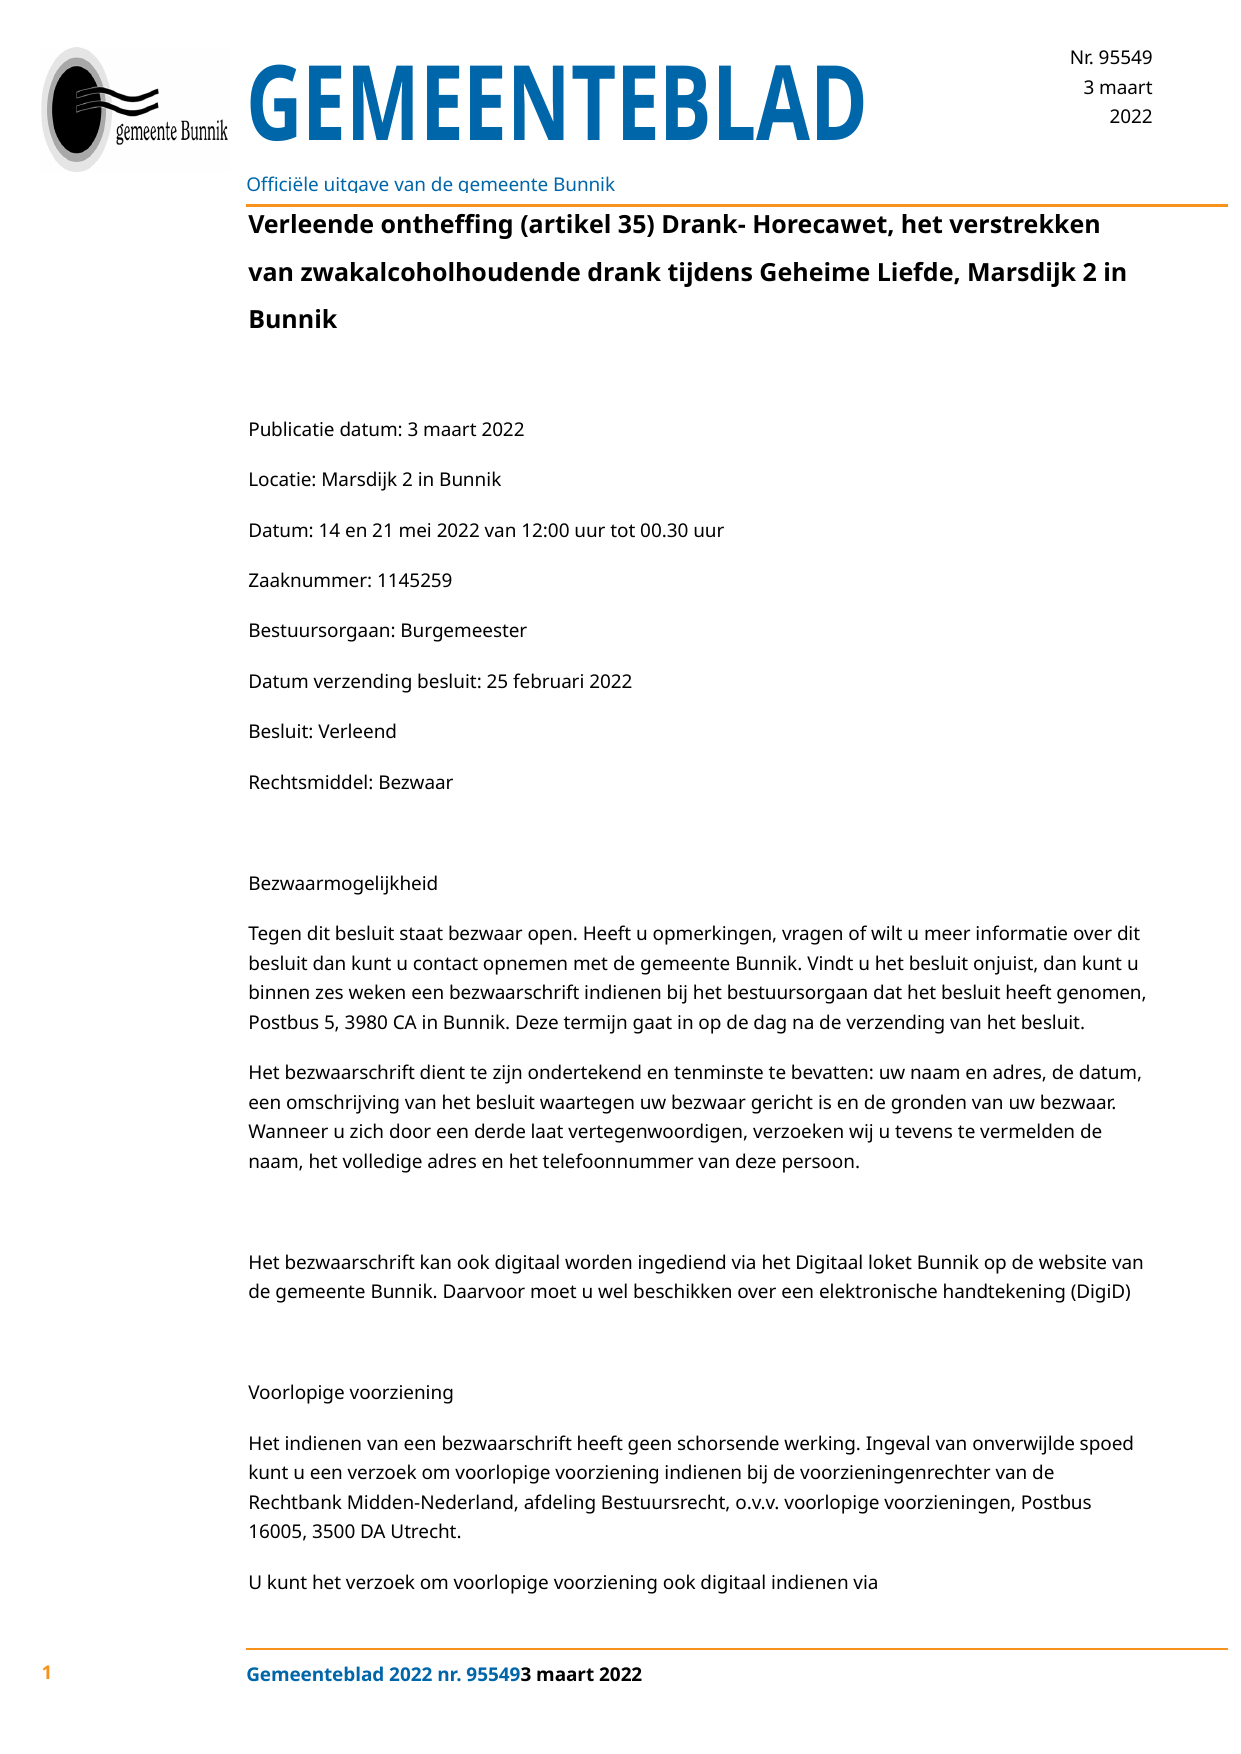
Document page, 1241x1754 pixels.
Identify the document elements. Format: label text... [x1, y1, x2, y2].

text Tegen dit besluit staat bezwaar open. Heeft u opmerkingen, vragen of wilt u meer informatie over dit besluit dan kunt u contact opnemen met de gemeente Bunnik. Vindt u het besluit onjuist, dan kunt u binnen zes weken een bezwaarschrift indienen bij het bestuursorgaan dat het besluit heeft genomen, Postbus 5, 3980 CA in Bunnik. Deze termijn gaat in op de dag na de verzending van het besluit. [248, 920, 1152, 1034]
text Voorlopige voorziening [248, 1379, 1152, 1405]
text Datum: 14 en 21 mei 2022 van 12:00 uur tot 00.30 uur [248, 517, 1152, 542]
text Bezwaarmogelijkheid [248, 870, 1152, 895]
text Het bezwaarschrift dient te zijn ondertekend en tenminste te bevatten: uw naam en adres, de datum, een omschrijving van het besluit waartegen uw bezwaar gericht is en de gronden van uw bezwaar. Wanneer u zich door een derde laat vertegenwoordigen, verzoeken wij u tevens te vermelden de naam, het volledige adres en het telefoonnummer van deze persoon. [248, 1059, 1152, 1174]
text Bestuursorgaan: Burgemeester [248, 618, 1152, 643]
text Datum verzending besluit: 25 februari 2022 [248, 668, 1152, 694]
text Besluit: Verleend [248, 718, 1152, 744]
text Zaaknummer: 1145259 [248, 567, 1152, 593]
text U kunt het verzoek om voorlopige voorziening ook digitaal indienen via [248, 1569, 1152, 1594]
text Publicatie datum: 3 maart 2022 [248, 416, 1152, 442]
picture [41, 47, 231, 172]
text Verleende ontheffing (artikel 35) Drank- Horecawet, het verstrekken van zwakalcoholhoudende drank tijdens Geheime Liefde, Marsdijk 2 in Bunnik [248, 207, 1152, 336]
text Locatie: Marsdijk 2 in Bunnik [248, 466, 1152, 492]
text Het indienen van een bezwaarschrift heeft geen schorsende werking. Ingeval van onverwijlde spoed kunt u een verzoek om voorlopige voorziening indienen bij de voorzieningenrechter van de Rechtbank Midden-Nederland, afdeling Bestuursrecht, o.v.v. voorlopige voorzieningen, Postbus 16005, 3500 DA Utrecht. [248, 1430, 1152, 1544]
text Het bezwaarschrift kan ook digitaal worden ingediend via het Digitaal loket Bunnik op de website van de gemeente Bunnik. Daarvoor moet u wel beschikken over een elektronische handtekening (DigiD) [248, 1249, 1152, 1304]
text Rechtsmiddel: Bezwaar [248, 769, 1152, 794]
